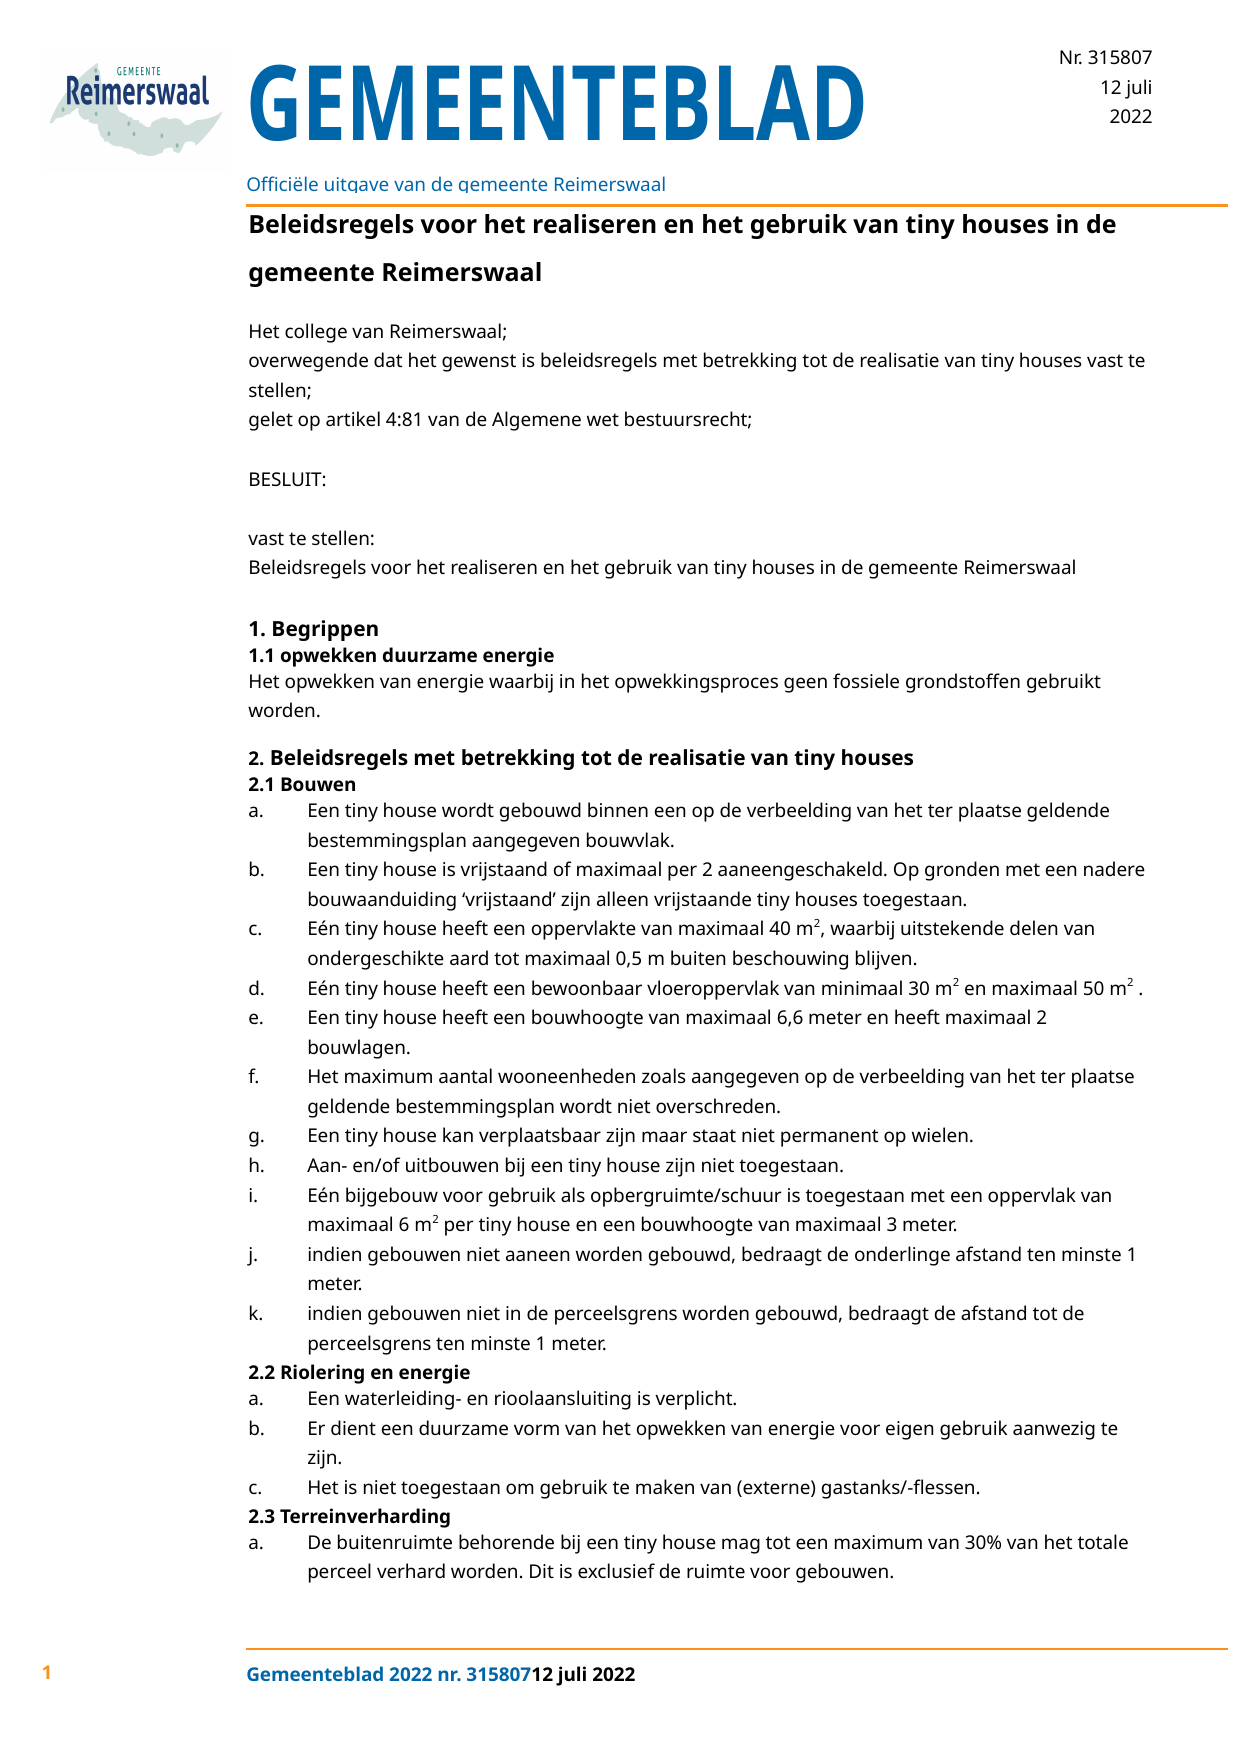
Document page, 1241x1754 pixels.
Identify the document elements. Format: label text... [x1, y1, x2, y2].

list Het maximum aantal wooneenheden zoals aangegeven op de verbeelding van het ter plaatse geldende bestemmingsplan wordt niet overschreden. [248, 1063, 1152, 1119]
text Beleidsregels voor het realiseren en het gebruik van tiny houses in de gemeente Reimerswaal [248, 554, 1152, 580]
list Het is niet toegestaan om gebruik te maken van (externe) gastanks/-flessen. [248, 1474, 1152, 1499]
text 2.3 Terreinverharding [248, 1503, 1152, 1529]
text Het opwekken van energie waarbij in het opwekkingsproces geen fossiele grondstoffen gebruikt worden. [248, 668, 1152, 723]
text gelet op artikel 4:81 van de Algemene wet bestuursrecht; [248, 407, 1152, 432]
text BESLUIT: [248, 466, 1152, 492]
list Een waterleiding- en rioolaansluiting is verplicht. [248, 1385, 1152, 1411]
list Eén tiny house heeft een bewoonbaar vloeroppervlak van minimaal 30 m2 en maximaal 50 m2 . [248, 975, 1152, 1001]
text 2.2 Riolering en energie [248, 1359, 1152, 1385]
text 2. Beleidsregels met betrekking tot de realisatie van tiny houses [248, 743, 1152, 772]
list indien gebouwen niet aaneen worden gebouwd, bedraagt de onderlinge afstand ten minste 1 meter. [248, 1241, 1152, 1296]
picture [41, 47, 231, 172]
list Een tiny house heeft een bouwhoogte van maximaal 6,6 meter en heeft maximaal 2 bouwlagen. [248, 1004, 1152, 1060]
list Eén tiny house heeft een oppervlakte van maximaal 40 m2, waarbij uitstekende delen van ondergeschikte aard tot maximaal 0,5 m buiten beschouwing blijven. [248, 916, 1152, 971]
text 1. Begrippen [248, 614, 1152, 642]
list Een tiny house is vrijstaand of maximaal per 2 aaneengeschakeld. Op gronden met een nadere bouwaanduiding ‘vrijstaand’ zijn alleen vrijstaande tiny houses toegestaan. [248, 856, 1152, 912]
list Een tiny house kan verplaatsbaar zijn maar staat niet permanent op wielen. [248, 1123, 1152, 1148]
list Aan- en/of uitbouwen bij een tiny house zijn niet toegestaan. [248, 1152, 1152, 1178]
text Het college van Reimerswaal; [248, 318, 1152, 344]
list De buitenruimte behorende bij een tiny house mag tot een maximum van 30% van het totale perceel verhard worden. Dit is exclusief de ruimte voor gebouwen. [248, 1529, 1152, 1584]
list Een tiny house wordt gebouwd binnen een op de verbeelding van het ter plaatse geldende bestemmingsplan aangegeven bouwvlak. [248, 797, 1152, 853]
text Beleidsregels voor het realiseren en het gebruik van tiny houses in de gemeente Reimerswaal [248, 207, 1152, 288]
list Eén bijgebouw voor gebruik als opbergruimte/schuur is toegestaan met een oppervlak van maximaal 6 m2 per tiny house en een bouwhoogte van maximaal 3 meter. [248, 1182, 1152, 1237]
text 1.1 opwekken duurzame energie [248, 642, 1152, 668]
text 2.1 Bouwen [248, 772, 1152, 797]
list indien gebouwen niet in de perceelsgrens worden gebouwd, bedraagt de afstand tot de perceelsgrens ten minste 1 meter. [248, 1300, 1152, 1356]
text vast te stellen: [248, 525, 1152, 551]
list Er dient een duurzame vorm van het opwekken van energie voor eigen gebruik aanwezig te zijn. [248, 1415, 1152, 1470]
text overwegende dat het gewenst is beleidsregels met betrekking tot de realisatie van tiny houses vast te stellen; [248, 347, 1152, 403]
